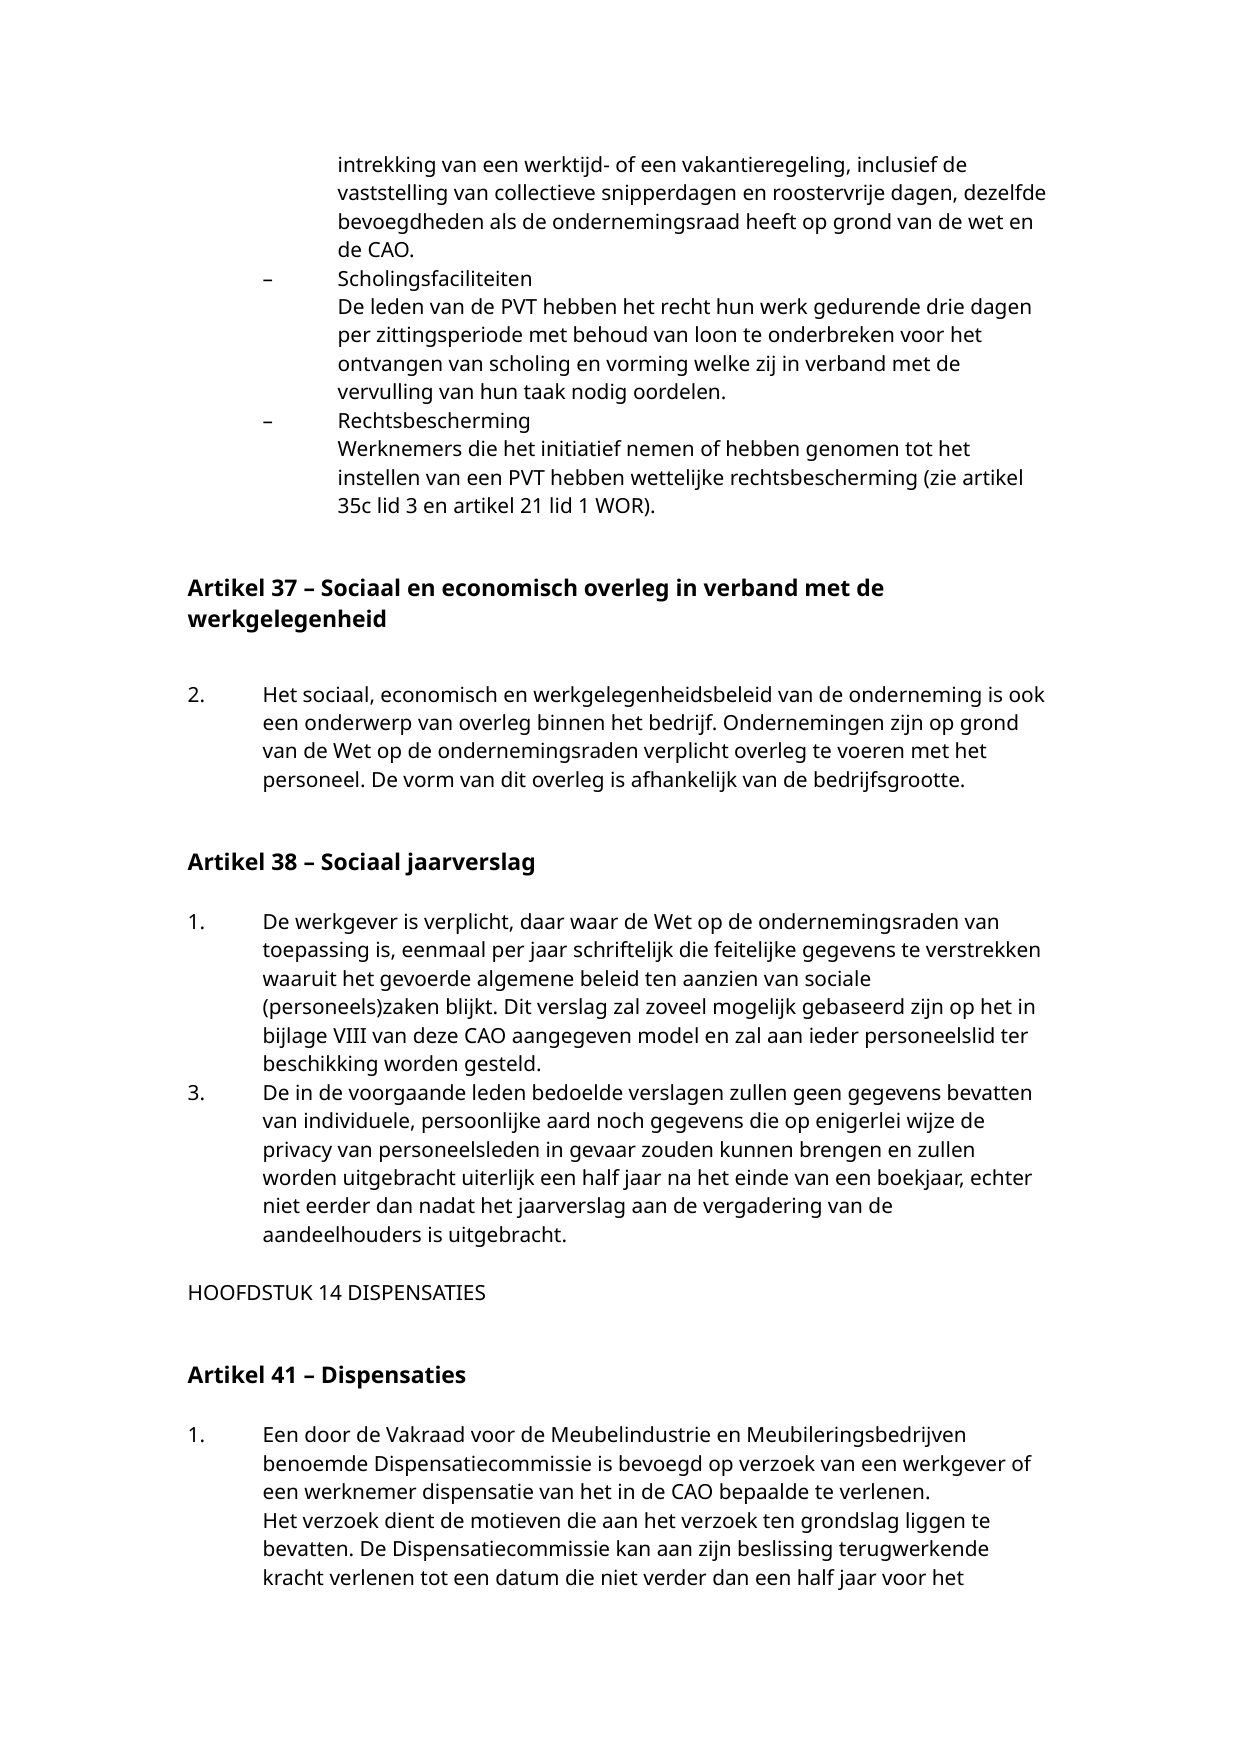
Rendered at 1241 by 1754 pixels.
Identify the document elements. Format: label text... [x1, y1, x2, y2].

list Het verzoek dient de motieven die aan het verzoek ten grondslag liggen te bevatten. De Dispensatiecommissie kan aan zijn beslissing terugwerkende kracht verlenen tot een datum die niet verder dan een half jaar voor het [187, 1506, 1053, 1591]
subtitle Artikel 41 – Dispensaties [187, 1359, 1053, 1391]
subtitle Artikel 38 – Sociaal jaarverslag [187, 846, 1053, 877]
list De werkgever is verplicht, daar waar de Wet op de ondernemingsraden van toepassing is, eenmaal per jaar schriftelijk die feitelijke gegevens te verstrekken waaruit het gevoerde algemene beleid ten aanzien van sociale (personeels)zaken blijkt. Dit verslag zal zoveel mogelijk gebaseerd zijn op het in bijlage VIII van deze CAO aangegeven model en zal aan ieder personeelslid ter beschikking worden gesteld. [187, 907, 1053, 1078]
list Scholingsfaciliteiten [262, 264, 1053, 292]
list Rechtsbescherming [262, 406, 1053, 434]
list Het sociaal, economisch en werkgelegenheidsbeleid van de onderneming is ook een onderwerp van overleg binnen het bedrijf. Ondernemingen zijn op grond van de Wet op de ondernemingsraden verplicht overleg te voeren met het personeel. De vorm van dit overleg is afhankelijk van de bedrijfsgrootte. [187, 680, 1053, 793]
list De leden van de PVT hebben het recht hun werk gedurende drie dagen per zittingsperiode met behoud van loon te onderbreken voor het ontvangen van scholing en vorming welke zij in verband met de vervulling van hun taak nodig oordelen. [262, 292, 1053, 406]
list intrekking van een werktijd- of een vakantieregeling, inclusief de vaststelling van collectieve snipperdagen en roostervrije dagen, dezelfde bevoegdheden als de ondernemingsraad heeft op grond van de wet en de CAO. [262, 150, 1053, 264]
list De in de voorgaande leden bedoelde verslagen zullen geen gegevens bevatten van individuele, persoonlijke aard noch gegevens die op enigerlei wijze de privacy van personeelsleden in gevaar zouden kunnen brengen en zullen worden uitgebracht uiterlijk een half jaar na het einde van een boekjaar, echter niet eerder dan nadat het jaarverslag aan de vergadering van de aandeelhouders is uitgebracht. [187, 1078, 1053, 1248]
list Een door de Vakraad voor de Meubelindustrie en Meubileringsbedrijven benoemde Dispensatiecommissie is bevoegd op verzoek van een werkgever of een werknemer dispensatie van het in de CAO bepaalde te verlenen. [187, 1421, 1053, 1506]
list Werknemers die het initiatief nemen of hebben genomen tot het instellen van een PVT hebben wettelijke rechtsbescherming (zie artikel 35c lid 3 en artikel 21 lid 1 WOR). [262, 434, 1053, 520]
subtitle Artikel 37 – Sociaal en economisch overleg in verband met de werkgelegenheid [187, 572, 1053, 635]
subtitle HOOFDSTUK 14 DISPENSATIES [187, 1278, 1053, 1307]
